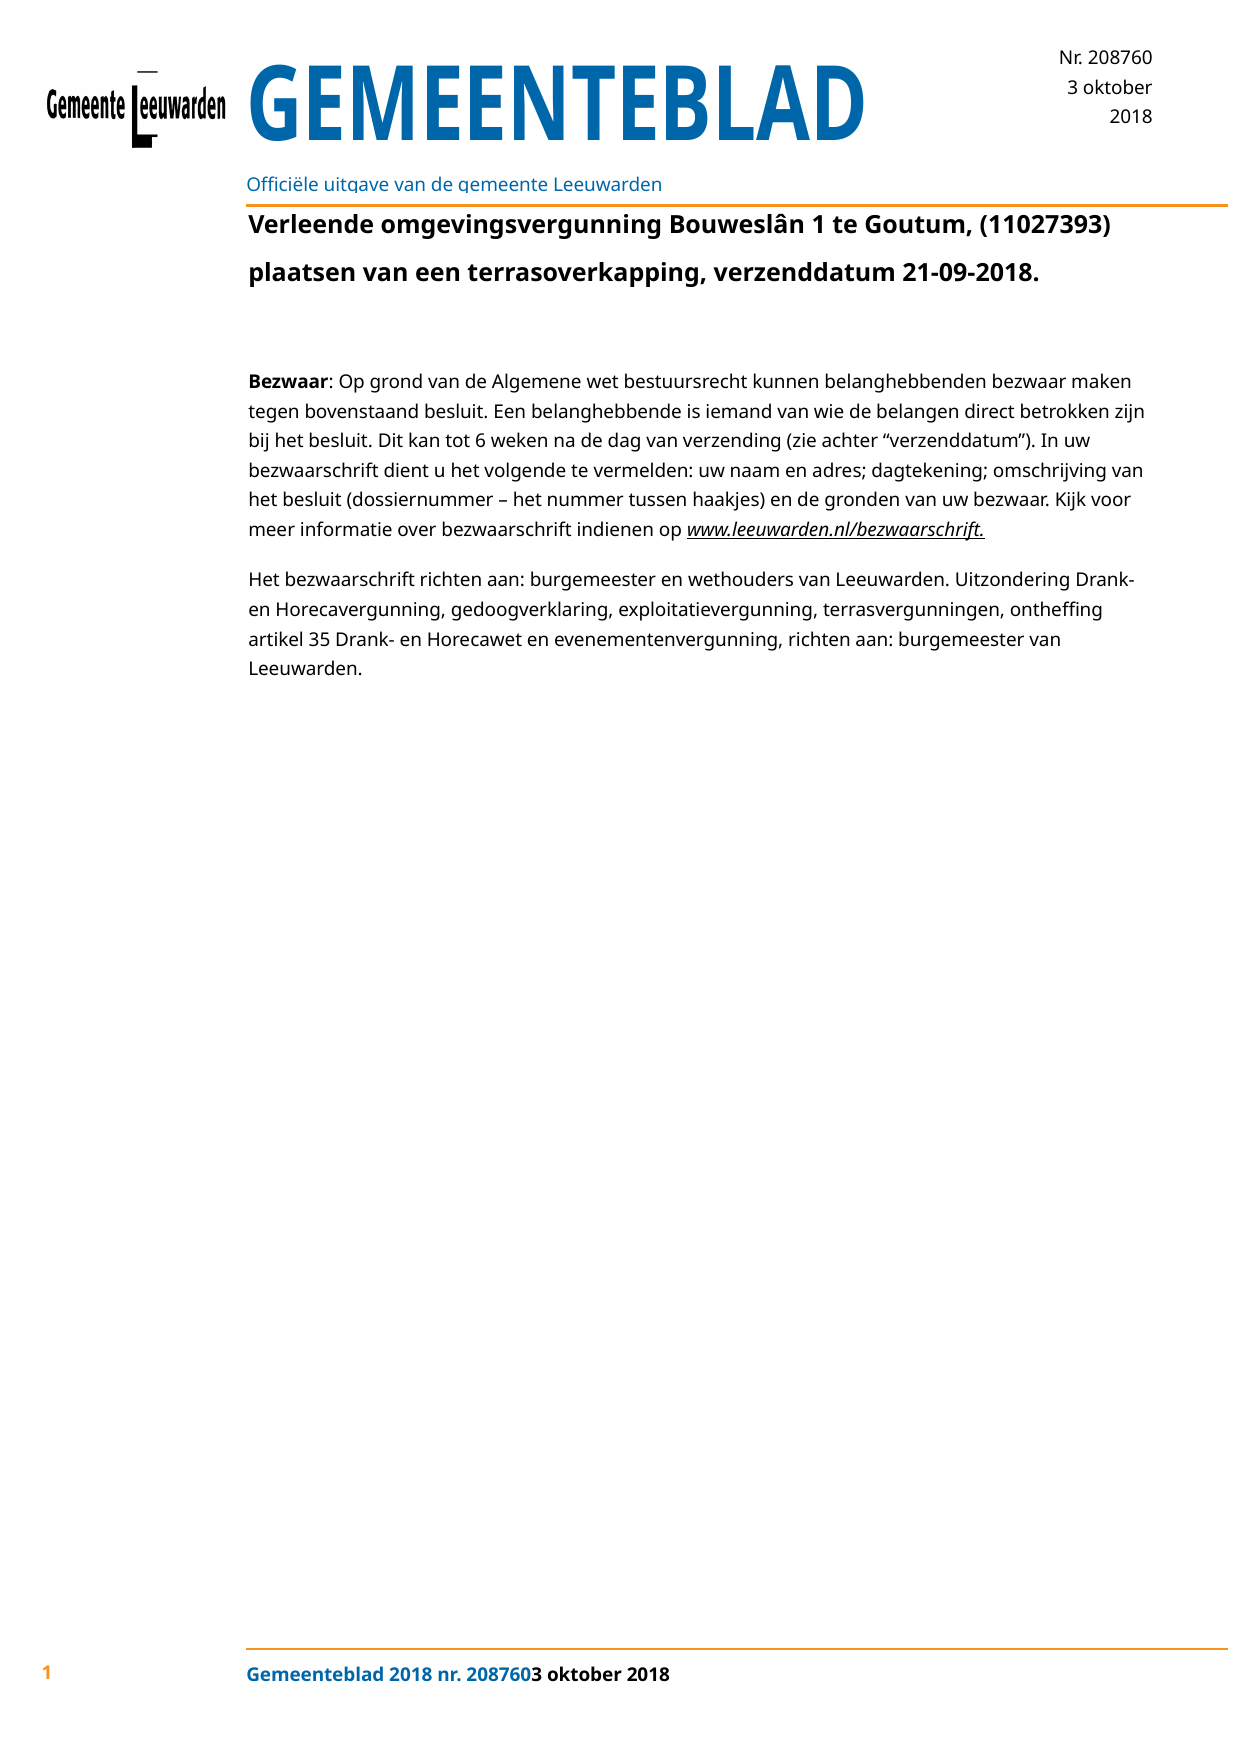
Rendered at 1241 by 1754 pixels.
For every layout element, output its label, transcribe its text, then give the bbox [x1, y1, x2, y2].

picture [41, 47, 231, 172]
text Het bezwaarschrift richten aan: burgemeester en wethouders van Leeuwarden. Uitzondering Drank- en Horecavergunning, gedoogverklaring, exploitatievergunning, terrasvergunningen, ontheffing artikel 35 Drank- en Horecawet en evenementenvergunning, richten aan: burgemeester van Leeuwarden. [248, 567, 1152, 681]
text Verleende omgevingsvergunning Bouweslân 1 te Goutum, (11027393) plaatsen van een terrasoverkapping, verzenddatum 21-09-2018. [248, 207, 1152, 288]
text Bezwaar: Op grond van de Algemene wet bestuursrecht kunnen belanghebbenden bezwaar maken tegen bovenstaand besluit. Een belanghebbende is iemand van wie de belangen direct betrokken zijn bij het besluit. Dit kan tot 6 weken na de dag van verzending (zie achter “verzenddatum”). In uw bezwaarschrift dient u het volgende te vermelden: uw naam en adres; dagtekening; omschrijving van het besluit (dossiernummer – het nummer tussen haakjes) en de gronden van uw bezwaar. Kijk voor meer informatie over bezwaarschrift indienen op www.leeuwarden.nl/bezwaarschrift. [248, 368, 1152, 542]
